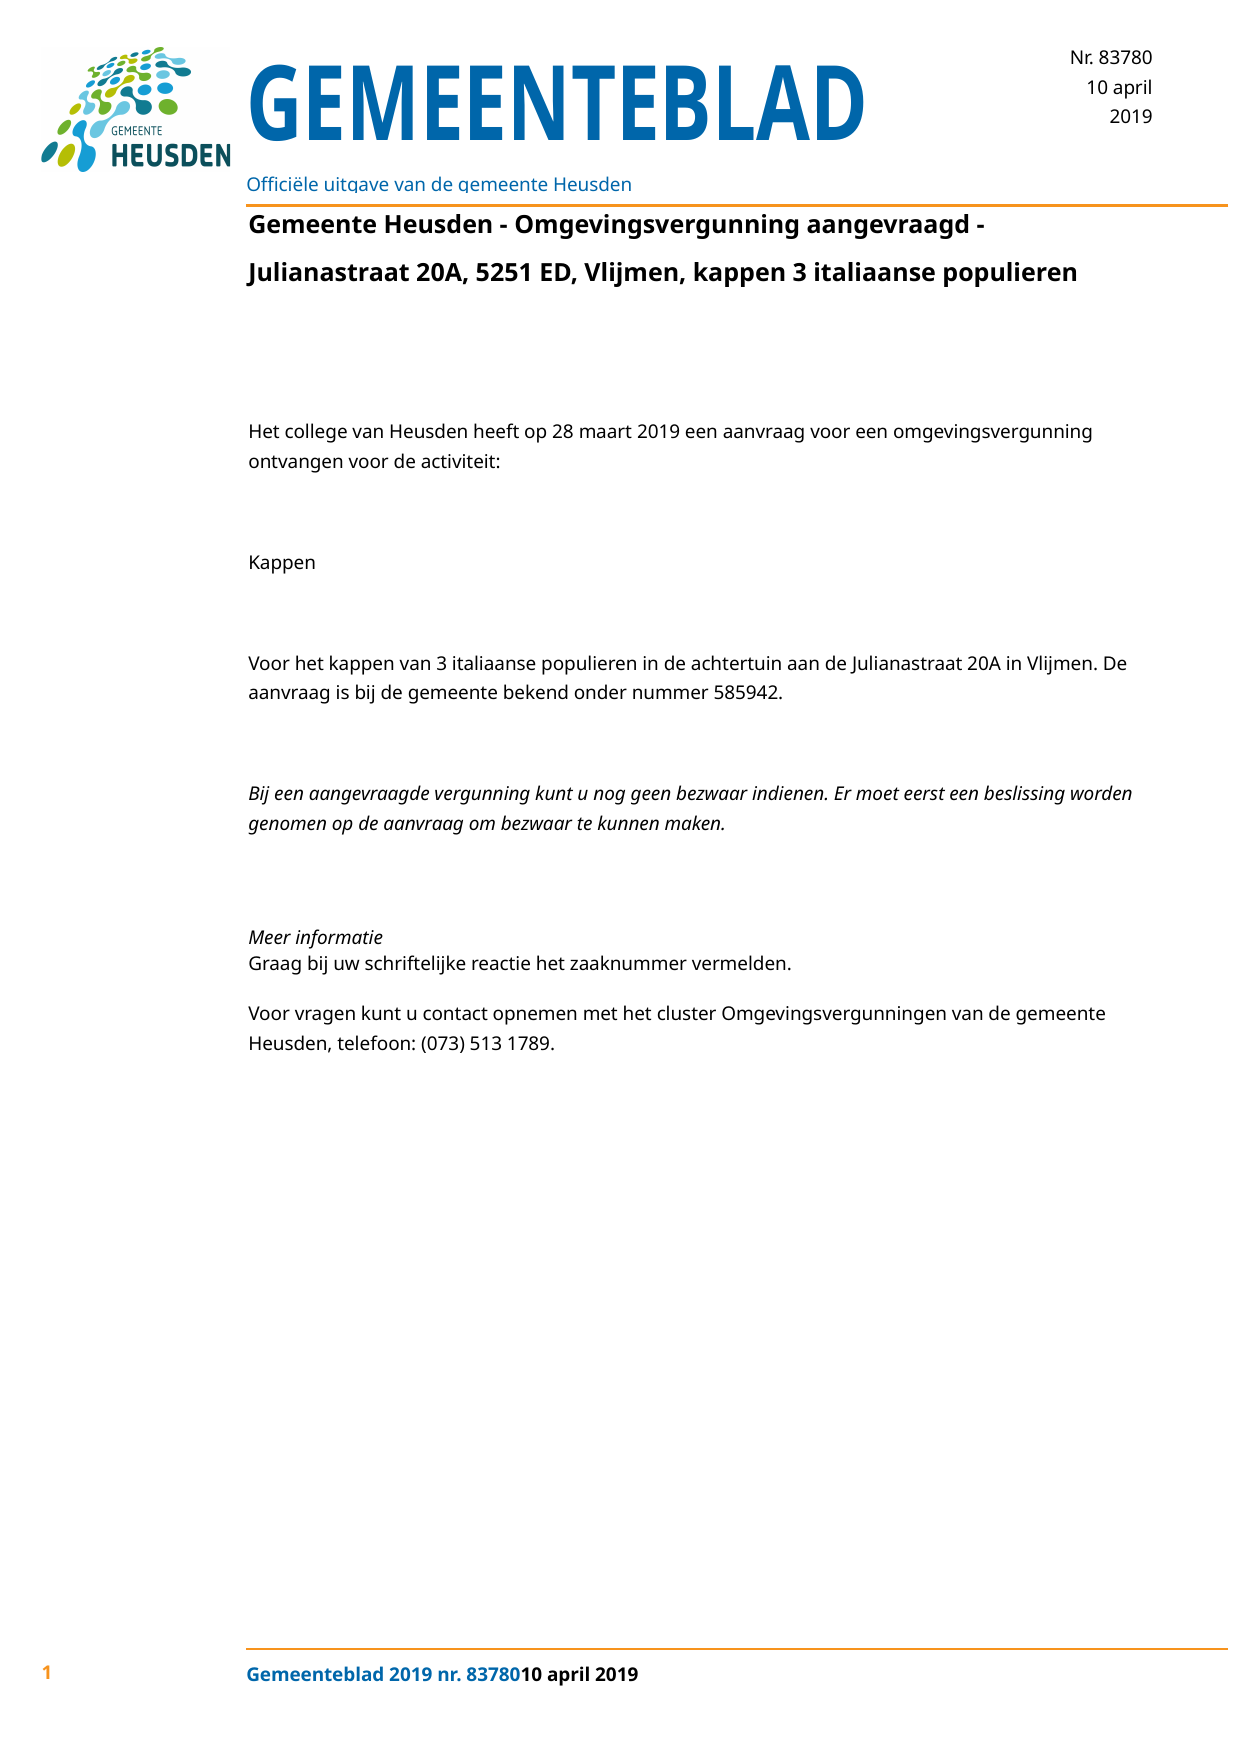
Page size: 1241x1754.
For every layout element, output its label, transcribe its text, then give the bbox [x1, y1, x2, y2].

text Gemeente Heusden - Omgevingsvergunning aangevraagd - Julianastraat 20A, 5251 ED, Vlijmen, kappen 3 italiaanse populieren [248, 207, 1152, 288]
text Voor vragen kunt u contact opnemen met het cluster Omgevingsvergunningen van de gemeente Heusden, telefoon: (073) 513 1789. [248, 1001, 1152, 1056]
text Kappen [248, 549, 1152, 575]
text Het college van Heusden heeft op 28 maart 2019 een aanvraag voor een omgevingsvergunning ontvangen voor de activiteit: [248, 419, 1152, 474]
text Bij een aangevraagde vergunning kunt u nog geen bezwaar indienen. Er moet eerst een beslissing worden genomen op de aanvraag om bezwaar te kunnen maken. [248, 780, 1152, 836]
text Voor het kappen van 3 italiaanse populieren in de achtertuin aan de Julianastraat 20A in Vlijmen. De aanvraag is bij de gemeente bekend onder nummer 585942. [248, 650, 1152, 705]
picture [41, 47, 231, 172]
text Meer informatie [248, 924, 1152, 950]
text Graag bij uw schriftelijke reactie het zaaknummer vermelden. [248, 950, 1152, 976]
